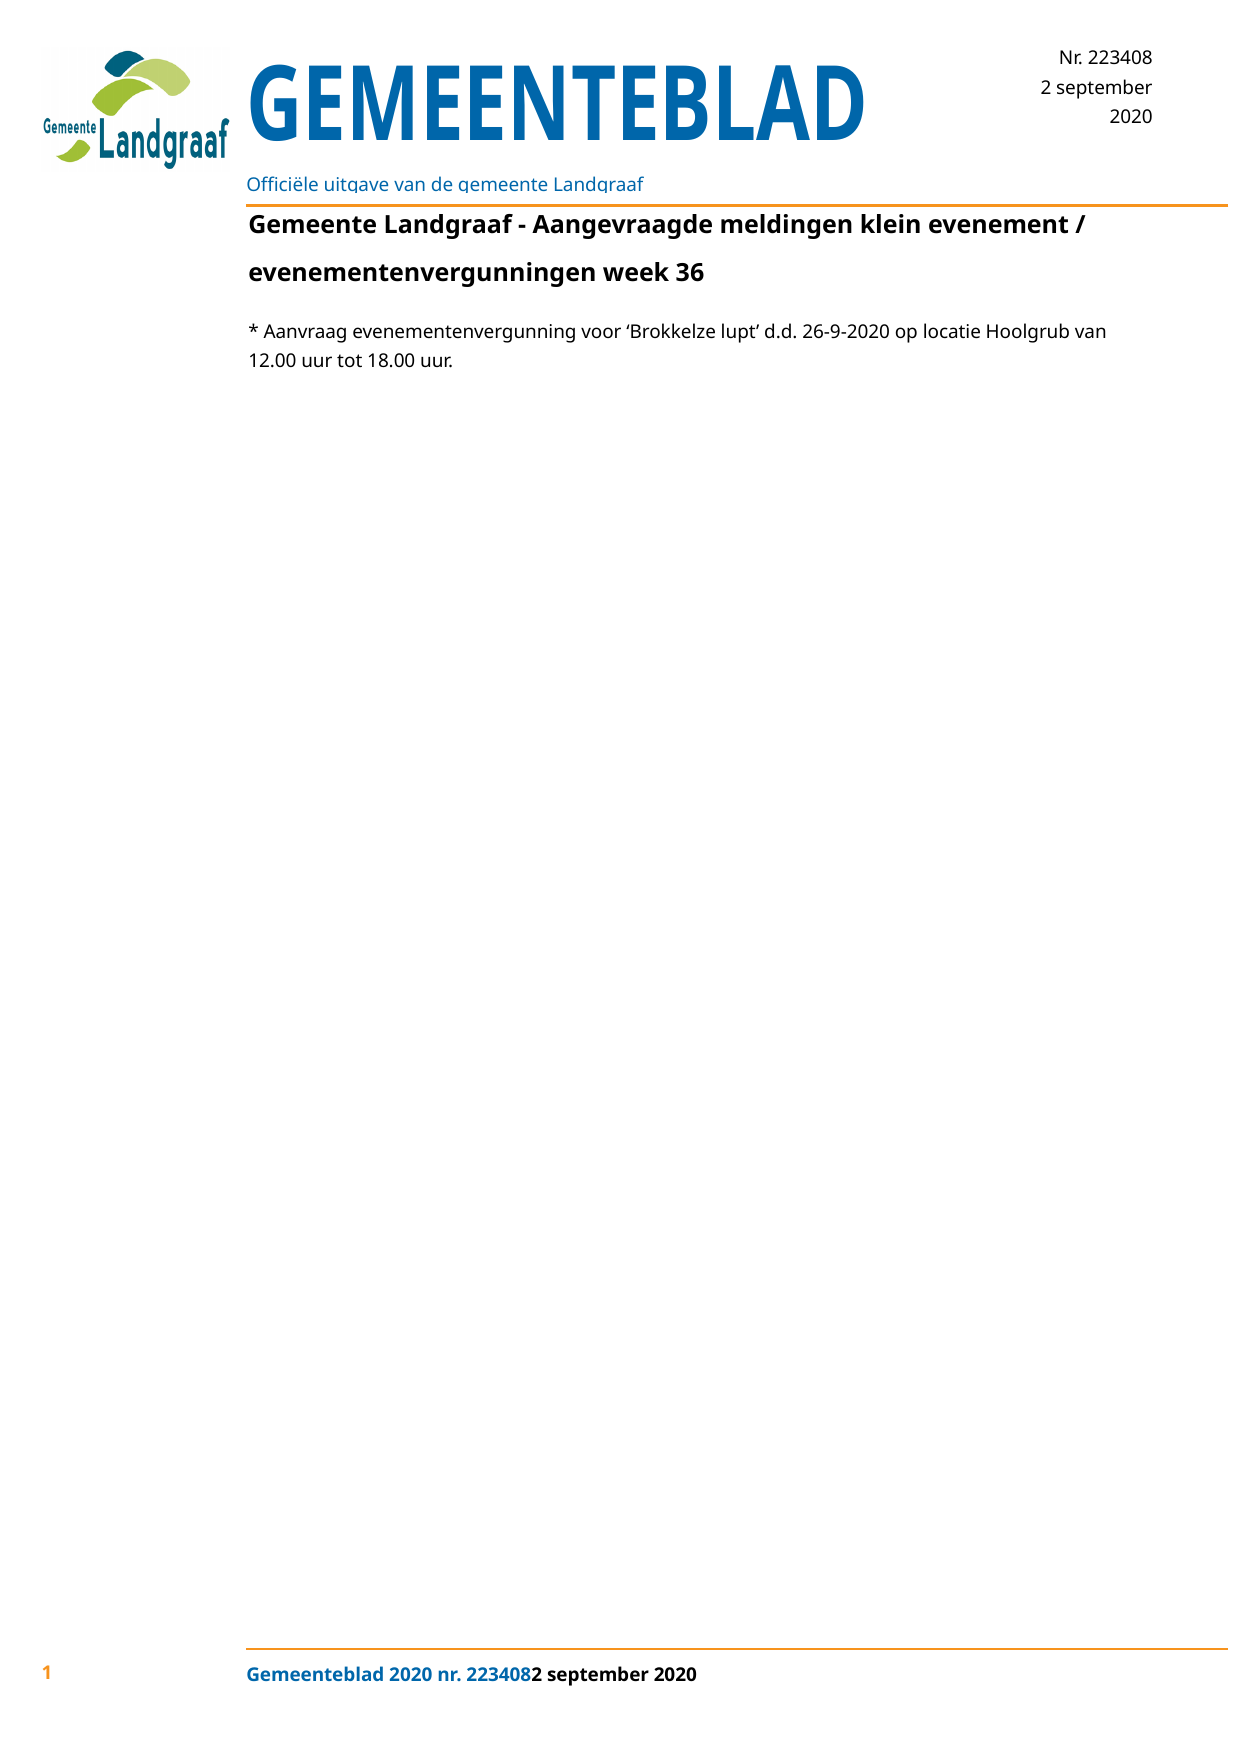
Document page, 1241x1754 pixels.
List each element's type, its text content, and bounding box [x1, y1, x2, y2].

text Gemeente Landgraaf - Aangevraagde meldingen klein evenement / evenementenvergunningen week 36 [248, 207, 1152, 288]
picture [41, 47, 231, 172]
text * Aanvraag evenementenvergunning voor ‘Brokkelze lupt’ d.d. 26-9-2020 op locatie Hoolgrub van 12.00 uur tot 18.00 uur. [248, 318, 1152, 373]
